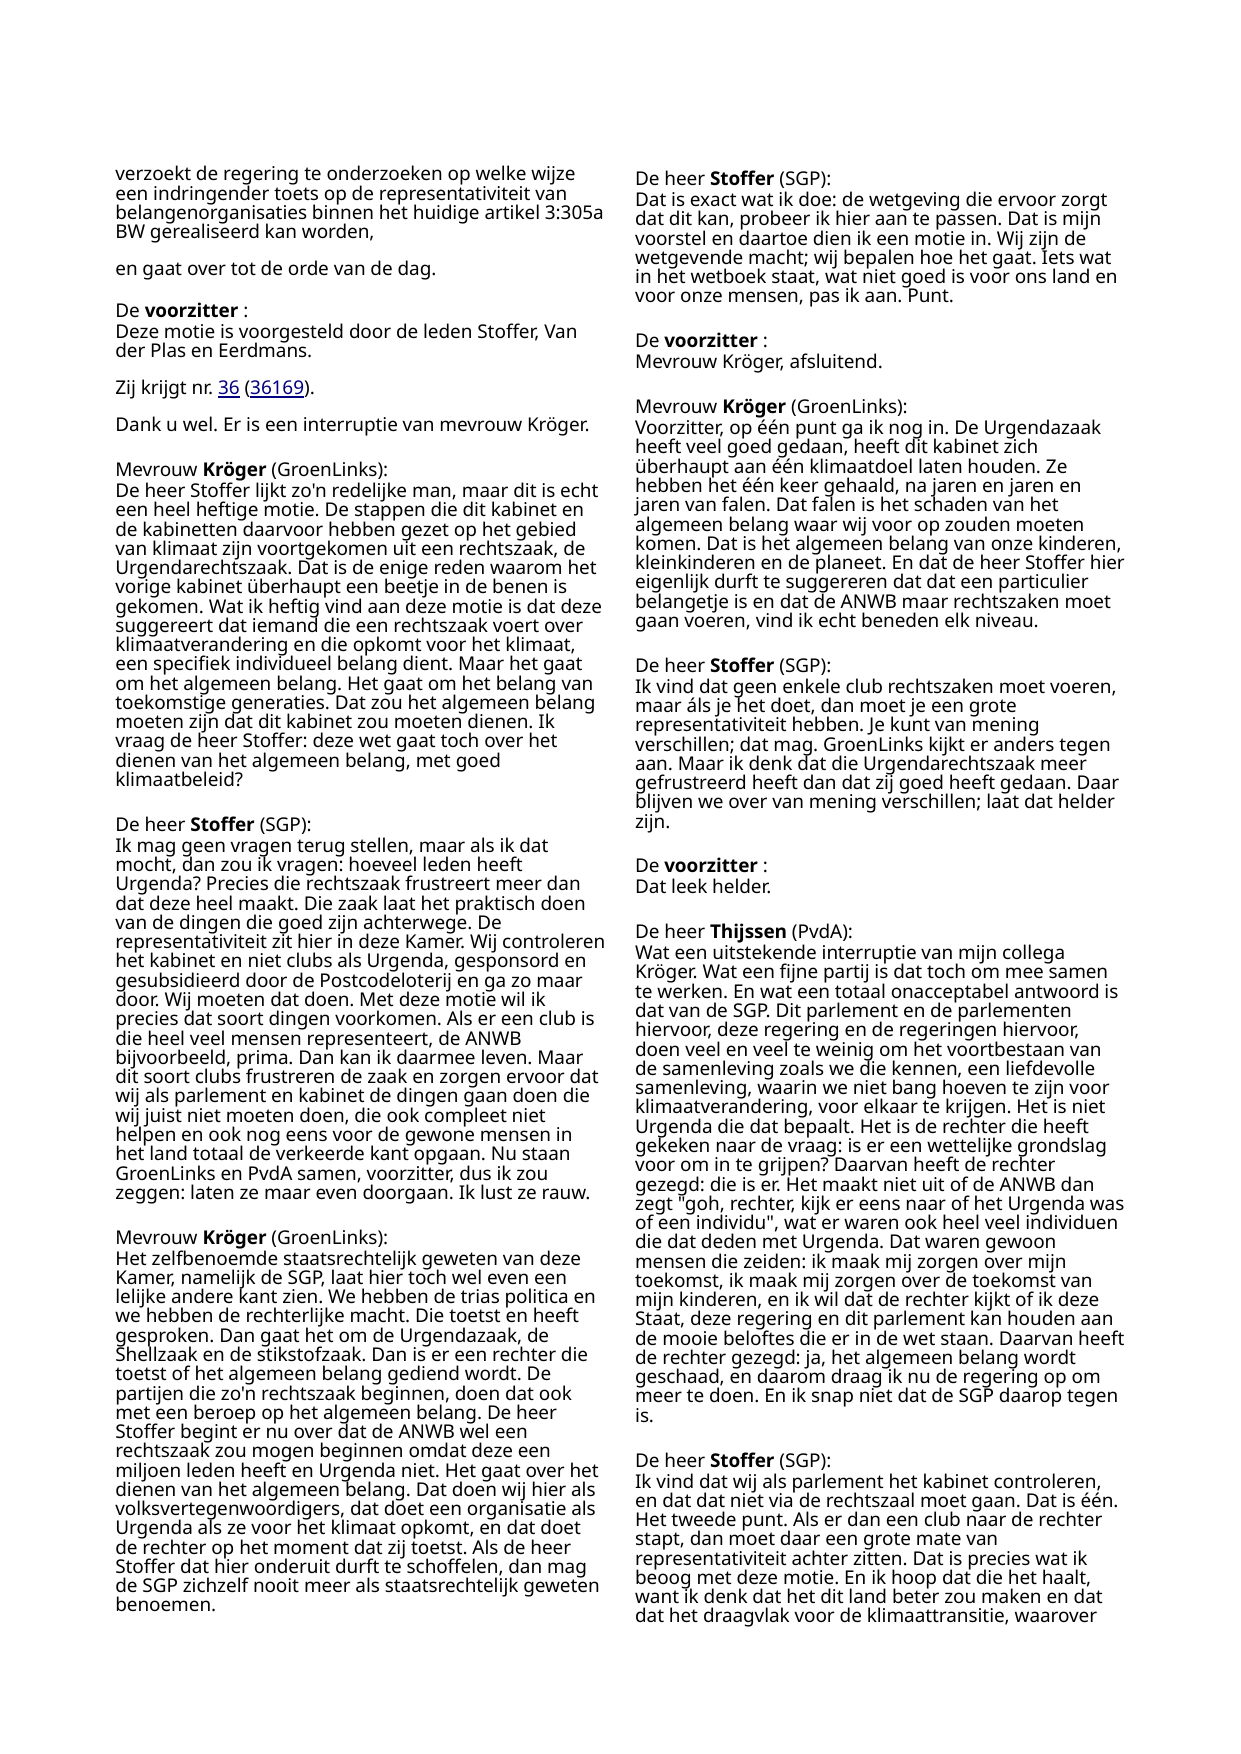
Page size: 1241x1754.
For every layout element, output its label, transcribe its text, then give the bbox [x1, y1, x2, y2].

text Het zelfbenoemde staatsrechtelijk geweten van deze Kamer, namelijk de SGP, laat hier toch wel even een lelijke andere kant zien. We hebben de trias politica en we hebben de rechterlijke macht. Die toetst en heeft gesproken. Dan gaat het om de Urgendazaak, de Shellzaak en de stikstofzaak. Dan is er een rechter die toetst of het algemeen belang gediend wordt. De partijen die zo'n rechtszaak beginnen, doen dat ook met een beroep op het algemeen belang. De heer Stoffer begint er nu over dat de ANWB wel een rechtszaak zou mogen beginnen omdat deze een miljoen leden heeft en Urgenda niet. Het gaat over het dienen van het algemeen belang. Dat doen wij hier als volksvertegenwoordigers, dat doet een organisatie als Urgenda als ze voor het klimaat opkomt, en dat doet de rechter op het moment dat zij toetst. Als de heer Stoffer dat hier onderuit durft te schoffelen, dan mag de SGP zichzelf nooit meer als staatsrechtelijk geweten benoemen. [115, 1249, 605, 1616]
text De voorzitter : [635, 853, 1125, 878]
text De heer Stoffer (SGP): [115, 811, 605, 837]
text De heer Stoffer lijkt zo'n redelijke man, maar dit is echt een heel heftige motie. De stappen die dit kabinet en de kabinetten daarvoor hebben gezet op het gebied van klimaat zijn voortgekomen uit een rechtszaak, de Urgendarechtszaak. Dat is de enige reden waarom het vorige kabinet überhaupt een beetje in de benen is gekomen. Wat ik heftig vind aan deze motie is dat deze suggereert dat iemand die een rechtszaak voert over klimaatverandering en die opkomt voor het klimaat, een specifiek individueel belang dient. Maar het gaat om het algemeen belang. Het gaat om het belang van toekomstige generaties. Dat zou het algemeen belang moeten zijn dat dit kabinet zou moeten dienen. Ik vraag de heer Stoffer: deze wet gaat toch over het dienen van het algemeen belang, met goed klimaatbeleid? [115, 482, 605, 790]
text De heer Stoffer (SGP): [635, 652, 1125, 678]
text Mevrouw Kröger (GroenLinks): [635, 393, 1125, 419]
text verzoekt de regering te onderzoeken op welke wijze een indringender toets op de representativiteit van belangenorganisaties binnen het huidige artikel 3:305a BW gerealiseerd kan worden, [115, 165, 605, 242]
text Wat een uitstekende interruptie van mijn collega Kröger. Wat een fijne partij is dat toch om mee samen te werken. En wat een totaal onacceptabel antwoord is dat van de SGP. Dit parlement en de parlementen hiervoor, deze regering en de regeringen hiervoor, doen veel en veel te weinig om het voortbestaan van de samenleving zoals we die kennen, een liefdevolle samenleving, waarin we niet bang hoeven te zijn voor klimaatverandering, voor elkaar te krijgen. Het is niet Urgenda die dat bepaalt. Het is de rechter die heeft gekeken naar de vraag: is er een wettelijke grondslag voor om in te grijpen? Daarvan heeft de rechter gezegd: die is er. Het maakt niet uit of de ANWB dan zegt "goh, rechter, kijk er eens naar of het Urgenda was of een individu", wat er waren ook heel veel individuen die dat deden met Urgenda. Dat waren gewoon mensen die zeiden: ik maak mij zorgen over mijn toekomst, ik maak mij zorgen over de toekomst van mijn kinderen, en ik wil dat de rechter kijkt of ik deze Staat, deze regering en dit parlement kan houden aan de mooie beloftes die er in de wet staan. Daarvan heeft de rechter gezegd: ja, het algemeen belang wordt geschaad, en daarom draag ik nu de regering op om meer te doen. En ik snap niet dat de SGP daarop tegen is. [635, 944, 1125, 1426]
text De heer Stoffer (SGP): [635, 165, 1125, 191]
text Voorzitter, op één punt ga ik nog in. De Urgendazaak heeft veel goed gedaan, heeft dit kabinet zich überhaupt aan één klimaatdoel laten houden. Ze hebben het één keer gehaald, na jaren en jaren en jaren van falen. Dat falen is het schaden van het algemeen belang waar wij voor op zouden moeten komen. Dat is het algemeen belang van onze kinderen, kleinkinderen en de planeet. En dat de heer Stoffer hier eigenlijk durft te suggereren dat dat een particulier belangetje is en dat de ANWB maar rechtszaken moet gaan voeren, vind ik echt beneden elk niveau. [635, 419, 1125, 631]
text Dat is exact wat ik doe: de wetgeving die ervoor zorgt dat dit kan, probeer ik hier aan te passen. Dat is mijn voorstel en daartoe dien ik een motie in. Wij zijn de wetgevende macht; wij bepalen hoe het gaat. Iets wat in het wetboek staat, wat niet goed is voor ons land en voor onze mensen, pas ik aan. Punt. [635, 191, 1125, 307]
text Dat leek helder. [635, 878, 1125, 898]
text Deze motie is voorgesteld door de leden Stoffer, Van der Plas en Eerdmans. [115, 323, 605, 361]
text De heer Thijssen (PvdA): [635, 918, 1125, 944]
text Ik mag geen vragen terug stellen, maar als ik dat mocht, dan zou ik vragen: hoeveel leden heeft Urgenda? Precies die rechtszaak frustreert meer dan dat deze heel maakt. Die zaak laat het praktisch doen van de dingen die goed zijn achterwege. De representativiteit zit hier in deze Kamer. Wij controleren het kabinet en niet clubs als Urgenda, gesponsord en gesubsidieerd door de Postcodeloterij en ga zo maar door. Wij moeten dat doen. Met deze motie wil ik precies dat soort dingen voorkomen. Als er een club is die heel veel mensen representeert, de ANWB bijvoorbeeld, prima. Dan kan ik daarmee leven. Maar dit soort clubs frustreren de zaak en zorgen ervoor dat wij als parlement en kabinet de dingen gaan doen die wij juist niet moeten doen, die ook compleet niet helpen en ook nog eens voor de gewone mensen in het land totaal de verkeerde kant opgaan. Nu staan GroenLinks en PvdA samen, voorzitter, dus ik zou zeggen: laten ze maar even doorgaan. Ik lust ze rauw. [115, 837, 605, 1203]
text Zij krijgt nr. 36 (36169). [115, 379, 605, 398]
text Mevrouw Kröger (GroenLinks): [115, 456, 605, 482]
text Mevrouw Kröger, afsluitend. [635, 353, 1125, 373]
text Ik vind dat geen enkele club rechtszaken moet voeren, maar áls je het doet, dan moet je een grote representativiteit hebben. Je kunt van mening verschillen; dat mag. GroenLinks kijkt er anders tegen aan. Maar ik denk dat die Urgendarechtszaak meer gefrustreerd heeft dan dat zij goed heeft gedaan. Daar blijven we over van mening verschillen; laat dat helder zijn. [635, 678, 1125, 832]
text en gaat over tot de orde van de dag. [115, 260, 605, 279]
text De voorzitter : [635, 328, 1125, 353]
text Mevrouw Kröger (GroenLinks): [115, 1224, 605, 1249]
text De voorzitter : [115, 297, 605, 323]
text De heer Stoffer (SGP): [635, 1447, 1125, 1473]
text Ik vind dat wij als parlement het kabinet controleren, en dat dat niet via de rechtszaal moet gaan. Dat is één. Het tweede punt. Als er dan een club naar de rechter stapt, dan moet daar een grote mate van representativiteit achter zitten. Dat is precies wat ik beoog met deze motie. En ik hoop dat die het haalt, want ik denk dat het dit land beter zou maken en dat dat het draagvlak voor de klimaattransitie, waarover [635, 1473, 1125, 1627]
text Dank u wel. Er is een interruptie van mevrouw Kröger. [115, 416, 605, 435]
